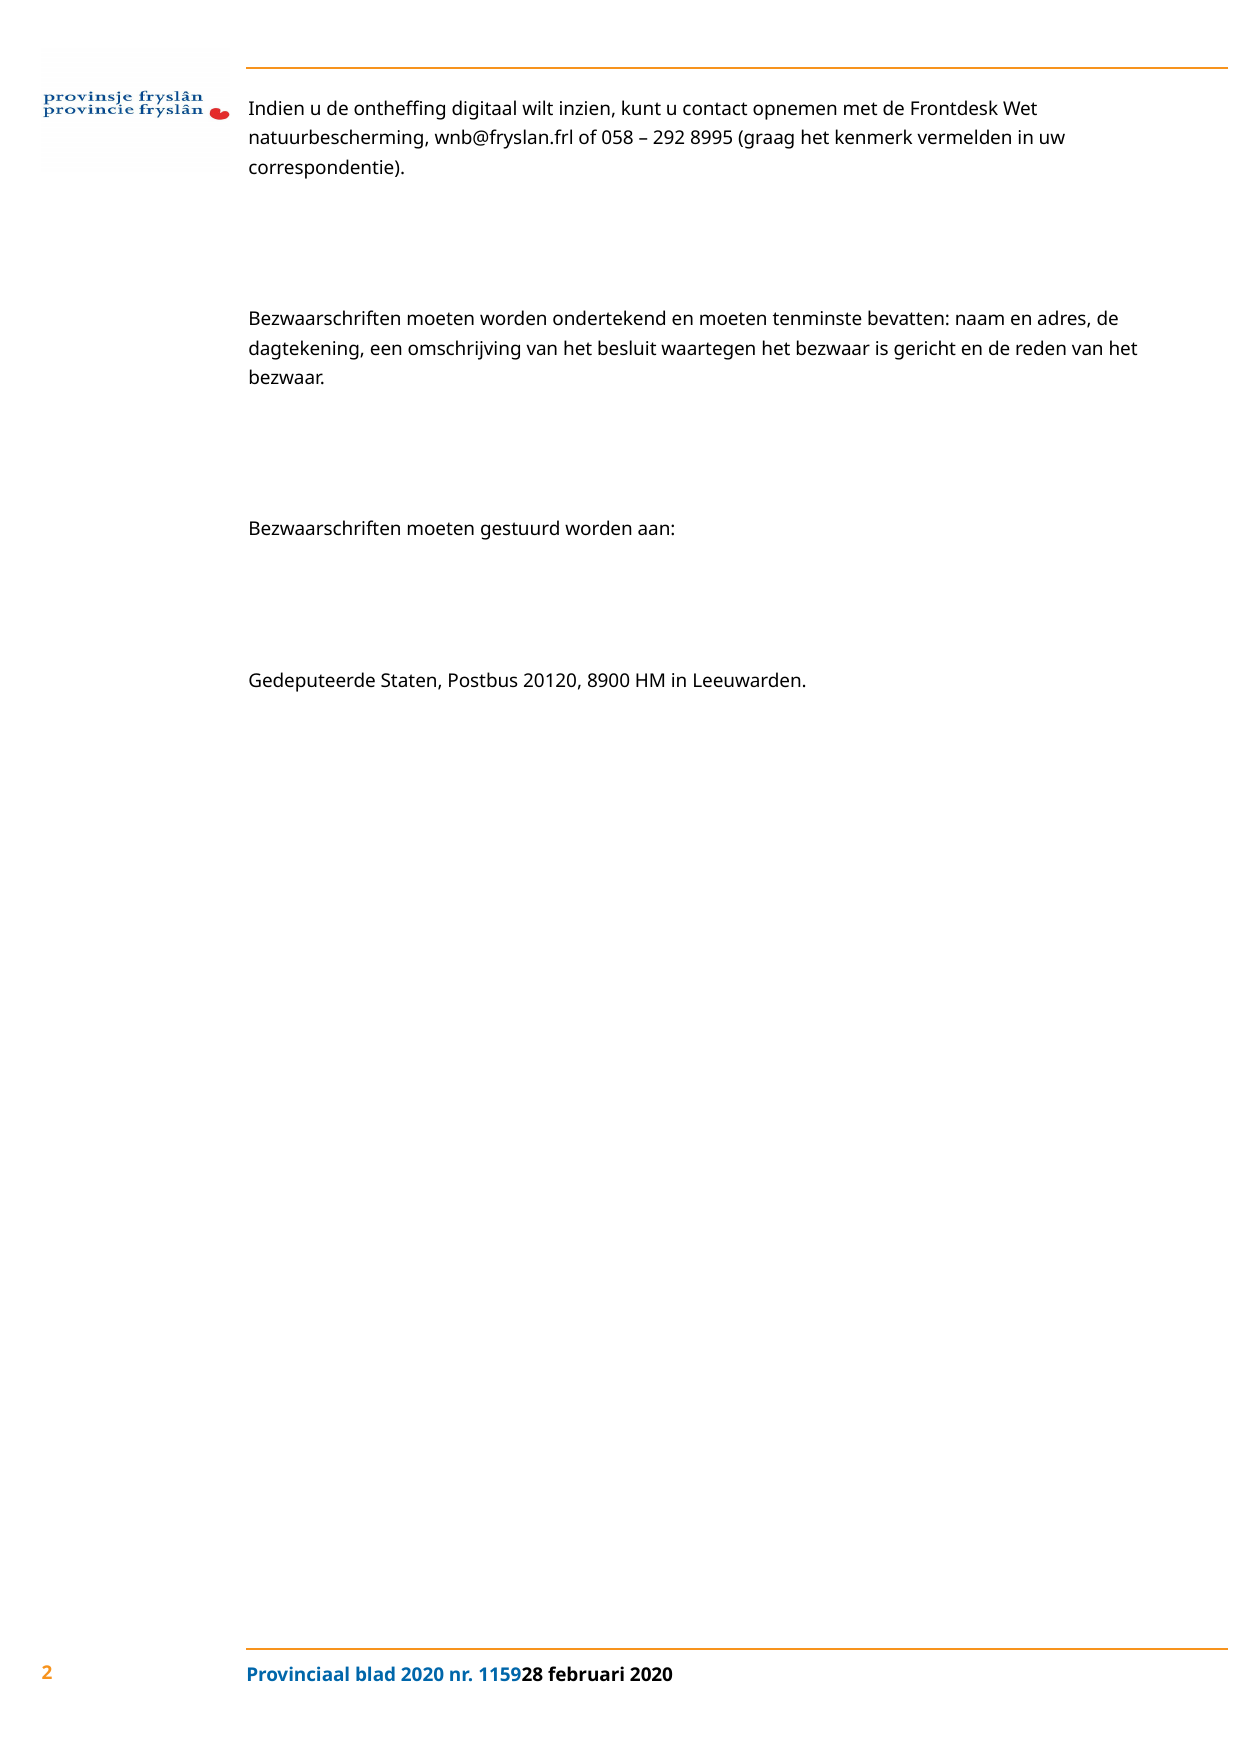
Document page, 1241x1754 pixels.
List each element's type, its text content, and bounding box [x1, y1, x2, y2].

picture [41, 47, 231, 172]
text Indien u de ontheffing digitaal wilt inzien, kunt u contact opnemen met de Frontdesk Wet natuurbescherming, wnb@fryslan.frl of 058 – 292 8995 (graag het kenmerk vermelden in uw correspondentie). [248, 95, 1152, 180]
text Gedeputeerde Staten, Postbus 20120, 8900 HM in Leeuwarden. [248, 667, 1152, 693]
text Bezwaarschriften moeten worden ondertekend en moeten tenminste bevatten: naam en adres, de dagtekening, een omschrijving van het besluit waartegen het bezwaar is gericht en de reden van het bezwaar. [248, 305, 1152, 390]
text Bezwaarschriften moeten gestuurd worden aan: [248, 516, 1152, 541]
